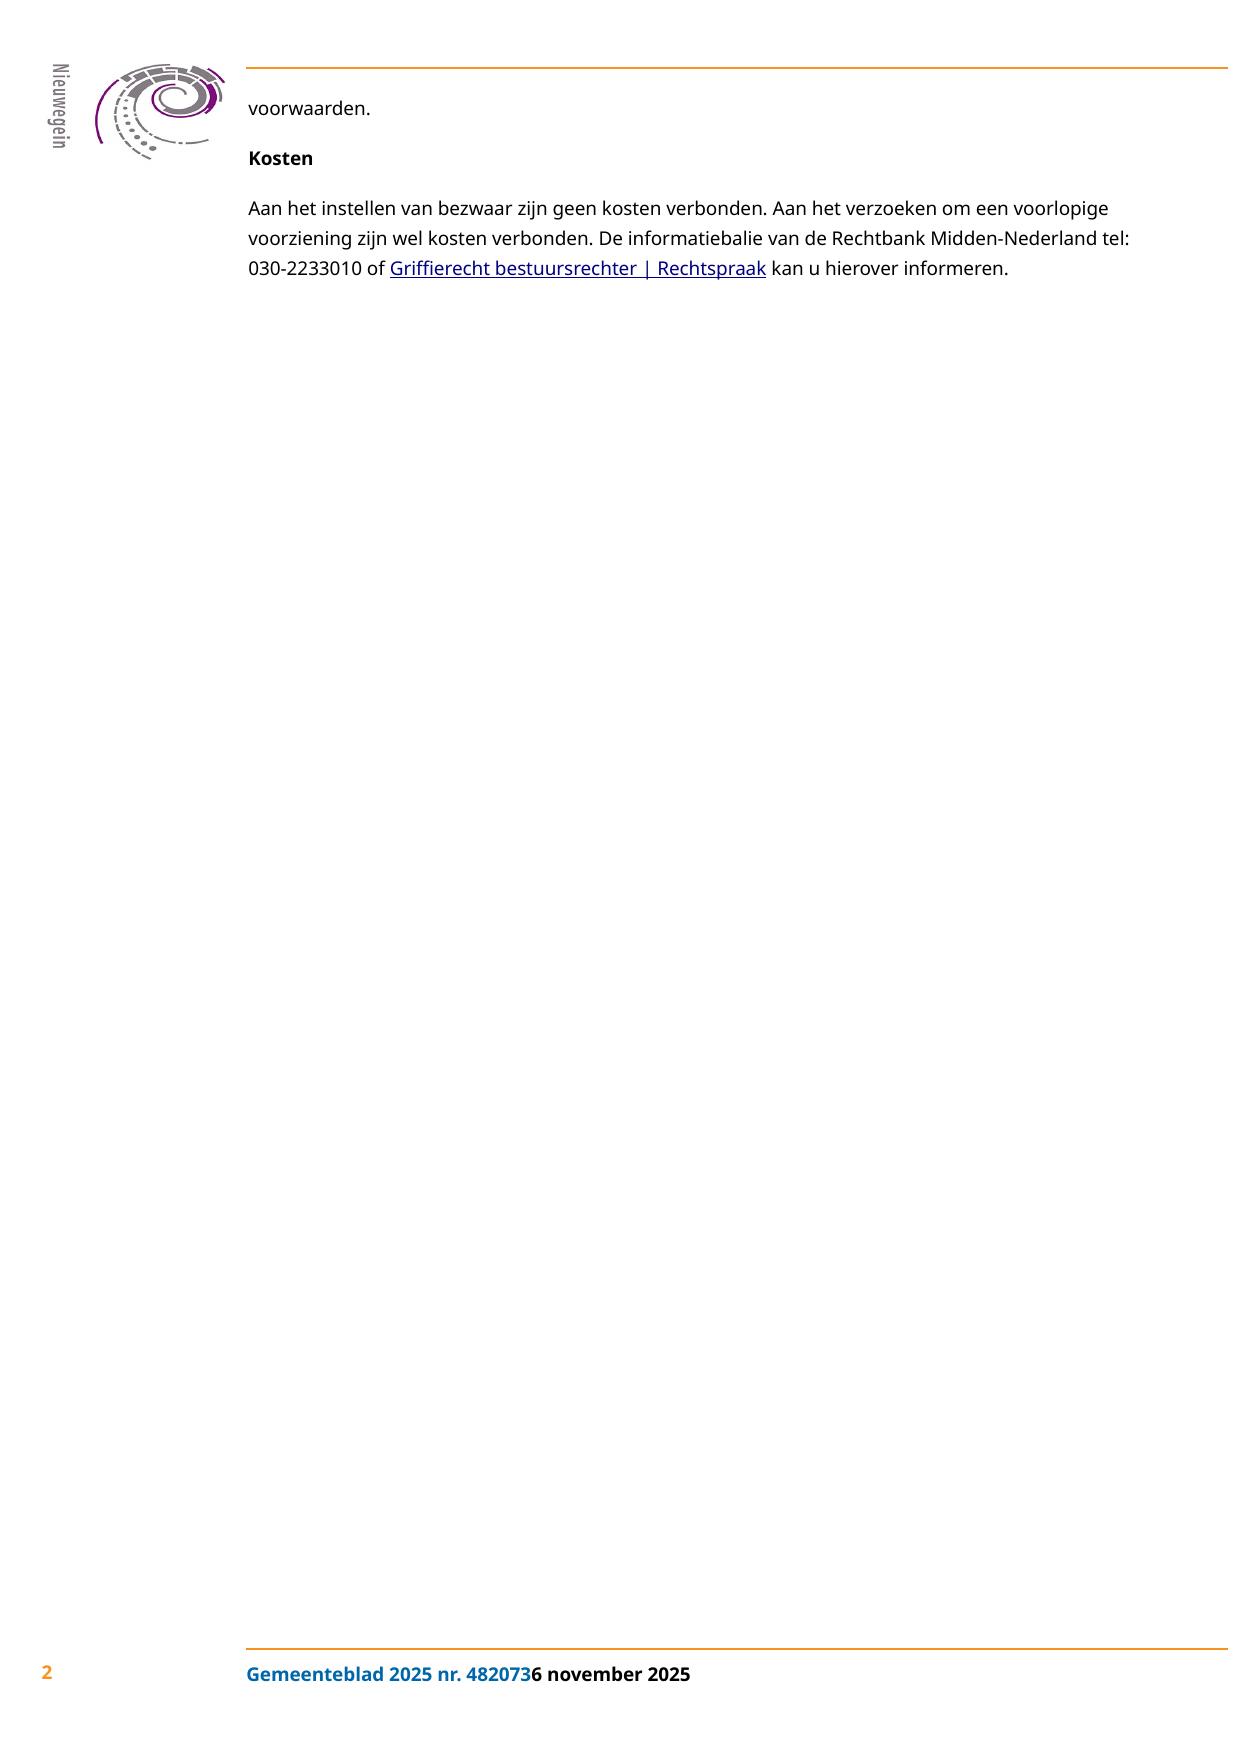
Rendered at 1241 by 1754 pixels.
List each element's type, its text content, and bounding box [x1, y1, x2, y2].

text voorwaarden. [248, 95, 1152, 121]
text Kosten [248, 145, 1152, 171]
picture [41, 47, 231, 172]
text Aan het instellen van bezwaar zijn geen kosten verbonden. Aan het verzoeken om een voorlopige voorziening zijn wel kosten verbonden. De informatiebalie van de Rechtbank Midden-Nederland tel: 030-2233010 of Griffierecht bestuursrechter | Rechtspraak kan u hierover informeren. [248, 196, 1152, 281]
